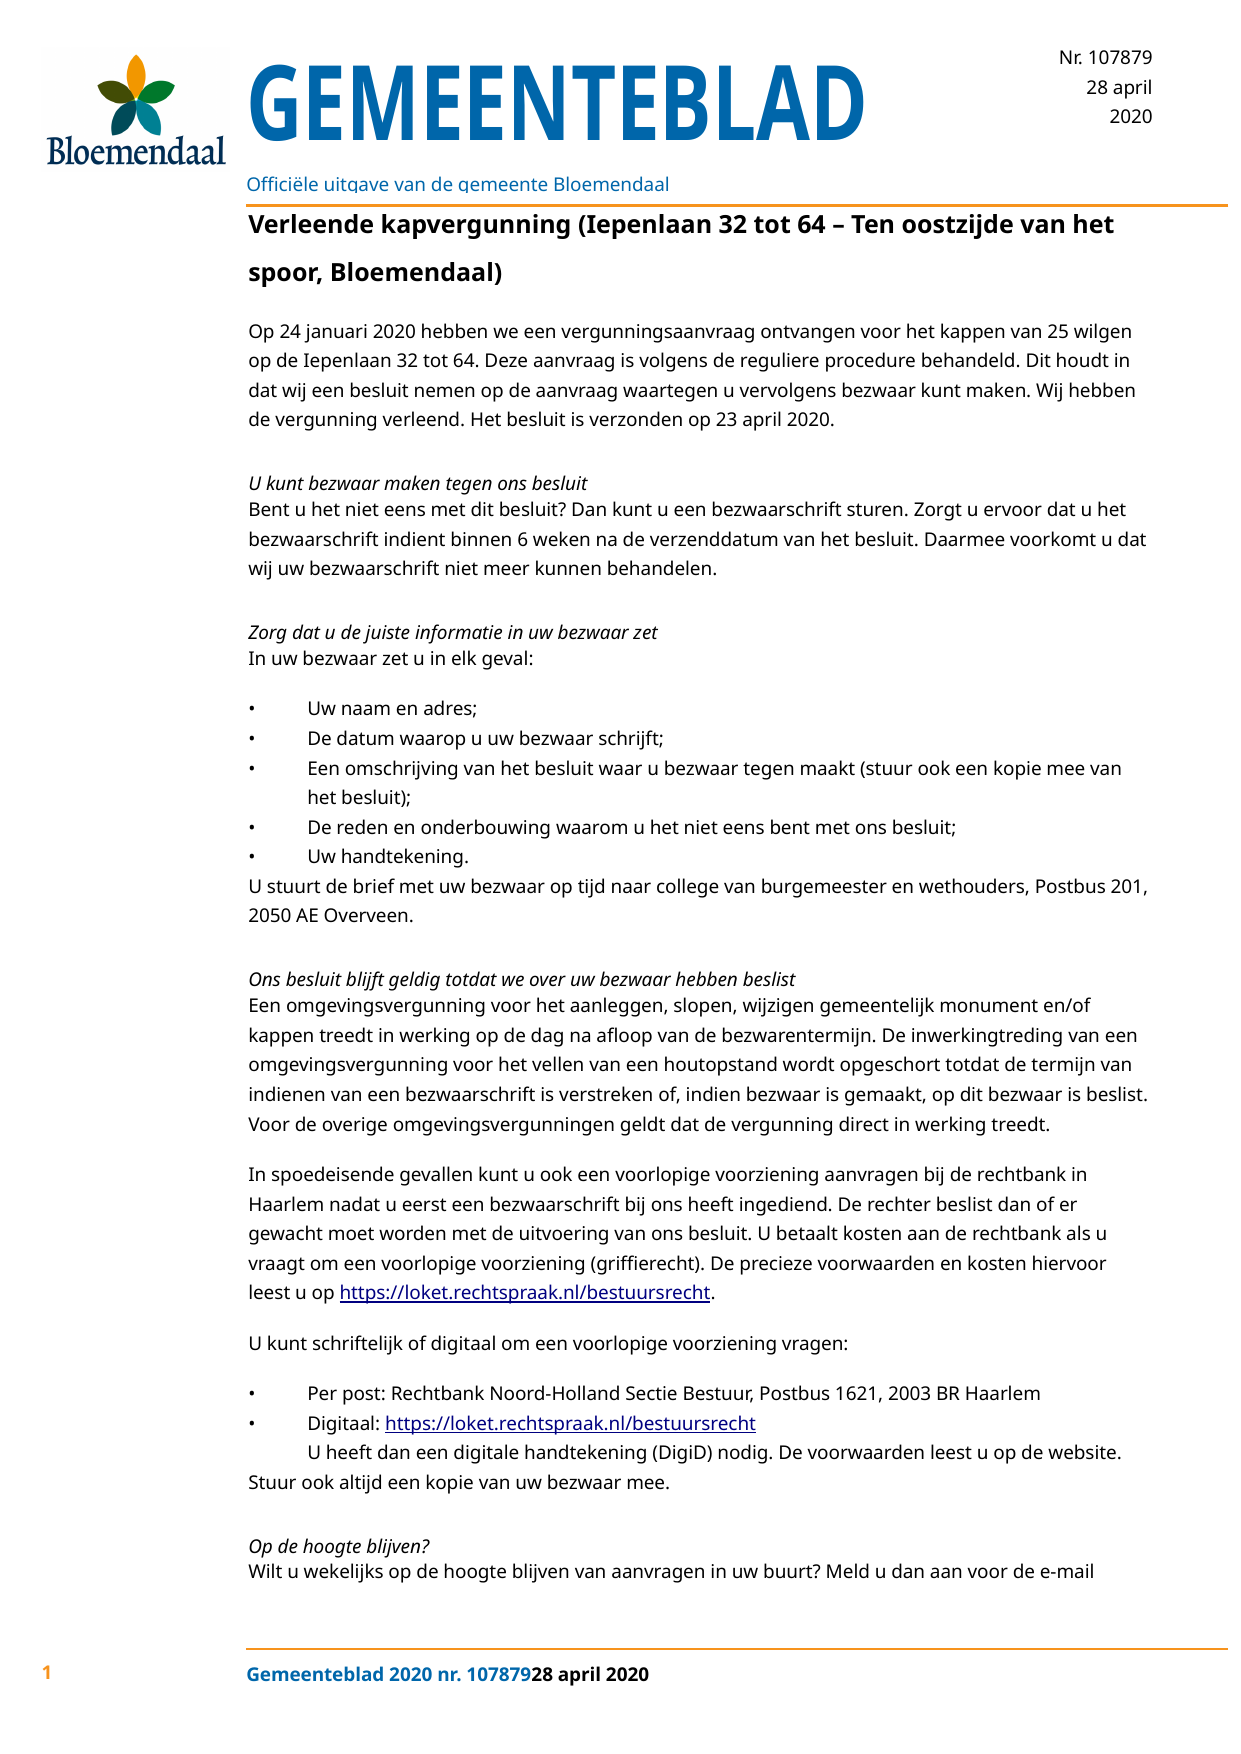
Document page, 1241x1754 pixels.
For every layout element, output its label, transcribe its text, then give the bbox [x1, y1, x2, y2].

text Verleende kapvergunning (Iepenlaan 32 tot 64 – Ten oostzijde van het spoor, Bloemendaal) [248, 207, 1152, 288]
text Op 24 januari 2020 hebben we een vergunningsaanvraag ontvangen voor het kappen van 25 wilgen op de Iepenlaan 32 tot 64. Deze aanvraag is volgens de reguliere procedure behandeld. Dit houdt in dat wij een besluit nemen op de aanvraag waartegen u vervolgens bezwaar kunt maken. Wij hebben de vergunning verleend. Het besluit is verzonden op 23 april 2020. [248, 318, 1152, 432]
text Wilt u wekelijks op de hoogte blijven van aanvragen in uw buurt? Meld u dan aan voor de e-mail [248, 1559, 1152, 1584]
text Op de hoogte blijven? [248, 1533, 1152, 1559]
text In spoedeisende gevallen kunt u ook een voorlopige voorziening aanvragen bij de rechtbank in Haarlem nadat u eerst een bezwaarschrift bij ons heeft ingediend. De rechter beslist dan of er gewacht moet worden met de uitvoering van ons besluit. U betaalt kosten aan de rechtbank als u vraagt om een voorlopige voorziening (griffierecht). De precieze voorwaarden en kosten hiervoor leest u op https://loket.rechtspraak.nl/bestuursrecht. [248, 1161, 1152, 1305]
list Digitaal: https://loket.rechtspraak.nl/bestuursrecht [248, 1410, 1152, 1436]
list Per post: Rechtbank Noord-Holland Sectie Bestuur, Postbus 1621, 2003 BR Haarlem [248, 1380, 1152, 1406]
text U kunt bezwaar maken tegen ons besluit [248, 471, 1152, 496]
text In uw bezwaar zet u in elk geval: [248, 645, 1152, 671]
list Uw handtekening. [248, 843, 1152, 869]
text Zorg dat u de juiste informatie in uw bezwaar zet [248, 619, 1152, 645]
list Een omschrijving van het besluit waar u bezwaar tegen maakt (stuur ook een kopie mee van het besluit); [248, 755, 1152, 810]
list Uw naam en adres; [248, 696, 1152, 721]
text Stuur ook altijd een kopie van uw bezwaar mee. [248, 1469, 1152, 1495]
text Ons besluit blijft geldig totdat we over uw bezwaar hebben beslist [248, 967, 1152, 992]
text U stuurt de brief met uw bezwaar op tijd naar college van burgemeester en wethouders, Postbus 201, 2050 AE Overveen. [248, 873, 1152, 928]
text U kunt schriftelijk of digitaal om een voorlopige voorziening vragen: [248, 1330, 1152, 1356]
list U heeft dan een digitale handtekening (DigiD) nodig. De voorwaarden leest u op de website. [248, 1439, 1152, 1465]
picture [41, 47, 231, 172]
list De datum waarop u uw bezwaar schrijft; [248, 725, 1152, 751]
list De reden en onderbouwing waarom u het niet eens bent met ons besluit; [248, 814, 1152, 840]
text Bent u het niet eens met dit besluit? Dan kunt u een bezwaarschrift sturen. Zorgt u ervoor dat u het bezwaarschrift indient binnen 6 weken na de verzenddatum van het besluit. Daarmee voorkomt u dat wij uw bezwaarschrift niet meer kunnen behandelen. [248, 496, 1152, 581]
text Een omgevingsvergunning voor het aanleggen, slopen, wijzigen gemeentelijk monument en/of kappen treedt in werking op de dag na afloop van de bezwarentermijn. De inwerkingtreding van een omgevingsvergunning voor het vellen van een houtopstand wordt opgeschort totdat de termijn van indienen van een bezwaarschrift is verstreken of, indien bezwaar is gemaakt, op dit bezwaar is beslist. Voor de overige omgevingsvergunningen geldt dat de vergunning direct in werking treedt. [248, 992, 1152, 1136]
